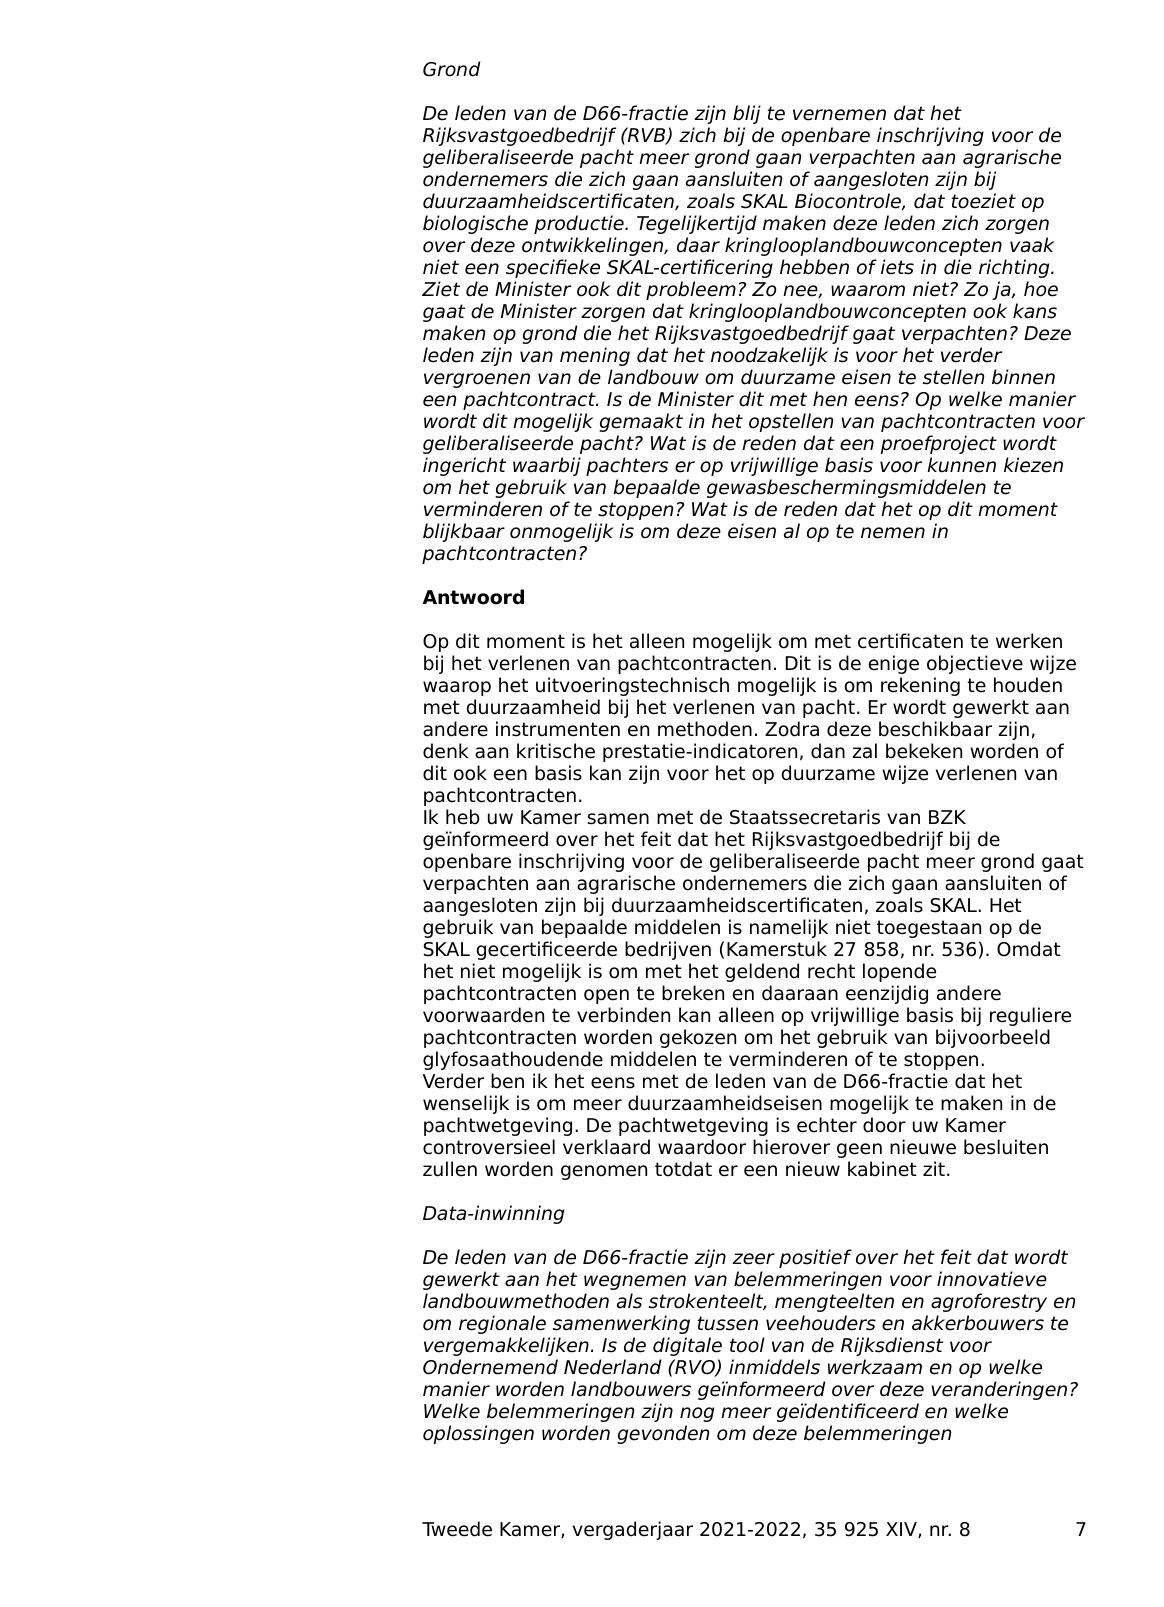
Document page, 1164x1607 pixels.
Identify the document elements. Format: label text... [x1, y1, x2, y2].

text Verder ben ik het eens met de leden van de D66-fractie dat het wenselijk is om meer duurzaamheidseisen mogelijk te maken in de pachtwetgeving. De pachtwetgeving is echter door uw Kamer controversieel verklaard waardoor hierover geen nieuwe besluiten zullen worden genomen totdat er een nieuw kabinet zit. [422, 1071, 1087, 1181]
subtitle Data-inwinning [422, 1203, 1087, 1225]
text Ik heb uw Kamer samen met de Staatssecretaris van BZK geïnformeerd over het feit dat het Rijksvastgoedbedrijf bij de openbare inschrijving voor de geliberaliseerde pacht meer grond gaat verpachten aan agrarische ondernemers die zich gaan aansluiten of aangesloten zijn bij duurzaamheidscertificaten, zoals SKAL. Het gebruik van bepaalde middelen is namelijk niet toegestaan op de SKAL gecertificeerde bedrijven (Kamerstuk 27 858, nr. 536). Omdat het niet mogelijk is om met het geldend recht lopende pachtcontracten open te breken en daaraan eenzijdig andere voorwaarden te verbinden kan alleen op vrijwillige basis bij reguliere pachtcontracten worden gekozen om het gebruik van bijvoorbeeld glyfosaathoudende middelen te verminderen of te stoppen. [422, 807, 1087, 1071]
text Op dit moment is het alleen mogelijk om met certificaten te werken bij het verlenen van pachtcontracten. Dit is de enige objectieve wijze waarop het uitvoeringstechnisch mogelijk is om rekening te houden met duurzaamheid bij het verlenen van pacht. Er wordt gewerkt aan andere instrumenten en methoden. Zodra deze beschikbaar zijn, denk aan kritische prestatie-indicatoren, dan zal bekeken worden of dit ook een basis kan zijn voor het op duurzame wijze verlenen van pachtcontracten. [422, 631, 1087, 807]
subtitle Antwoord [422, 587, 1087, 609]
subtitle Grond [422, 59, 1087, 81]
text De leden van de D66-fractie zijn zeer positief over het feit dat wordt gewerkt aan het wegnemen van belemmeringen voor innovatieve landbouwmethoden als strokenteelt, mengteelten en agroforestry en om regionale samenwerking tussen veehouders en akkerbouwers te vergemakkelijken. Is de digitale tool van de Rijksdienst voor Ondernemend Nederland (RVO) inmiddels werkzaam en op welke manier worden landbouwers geïnformeerd over deze veranderingen? Welke belemmeringen zijn nog meer geïdentificeerd en welke oplossingen worden gevonden om deze belemmeringen [422, 1247, 1087, 1445]
text De leden van de D66-fractie zijn blij te vernemen dat het Rijksvastgoedbedrijf (RVB) zich bij de openbare inschrijving voor de geliberaliseerde pacht meer grond gaan verpachten aan agrarische ondernemers die zich gaan aansluiten of aangesloten zijn bij duurzaamheidscertificaten, zoals SKAL Biocontrole, dat toeziet op biologische productie. Tegelijkertijd maken deze leden zich zorgen over deze ontwikkelingen, daar kringlooplandbouwconcepten vaak niet een specifieke SKAL-certificering hebben of iets in die richting. Ziet de Minister ook dit probleem? Zo nee, waarom niet? Zo ja, hoe gaat de Minister zorgen dat kringlooplandbouwconcepten ook kans maken op grond die het Rijksvastgoedbedrijf gaat verpachten? Deze leden zijn van mening dat het noodzakelijk is voor het verder vergroenen van de landbouw om duurzame eisen te stellen binnen een pachtcontract. Is de Minister dit met hen eens? Op welke manier wordt dit mogelijk gemaakt in het opstellen van pachtcontracten voor geliberaliseerde pacht? Wat is de reden dat een proefproject wordt ingericht waarbij pachters er op vrijwillige basis voor kunnen kiezen om het gebruik van bepaalde gewasbeschermingsmiddelen te verminderen of te stoppen? Wat is de reden dat het op dit moment blijkbaar onmogelijk is om deze eisen al op te nemen in pachtcontracten? [422, 103, 1087, 565]
